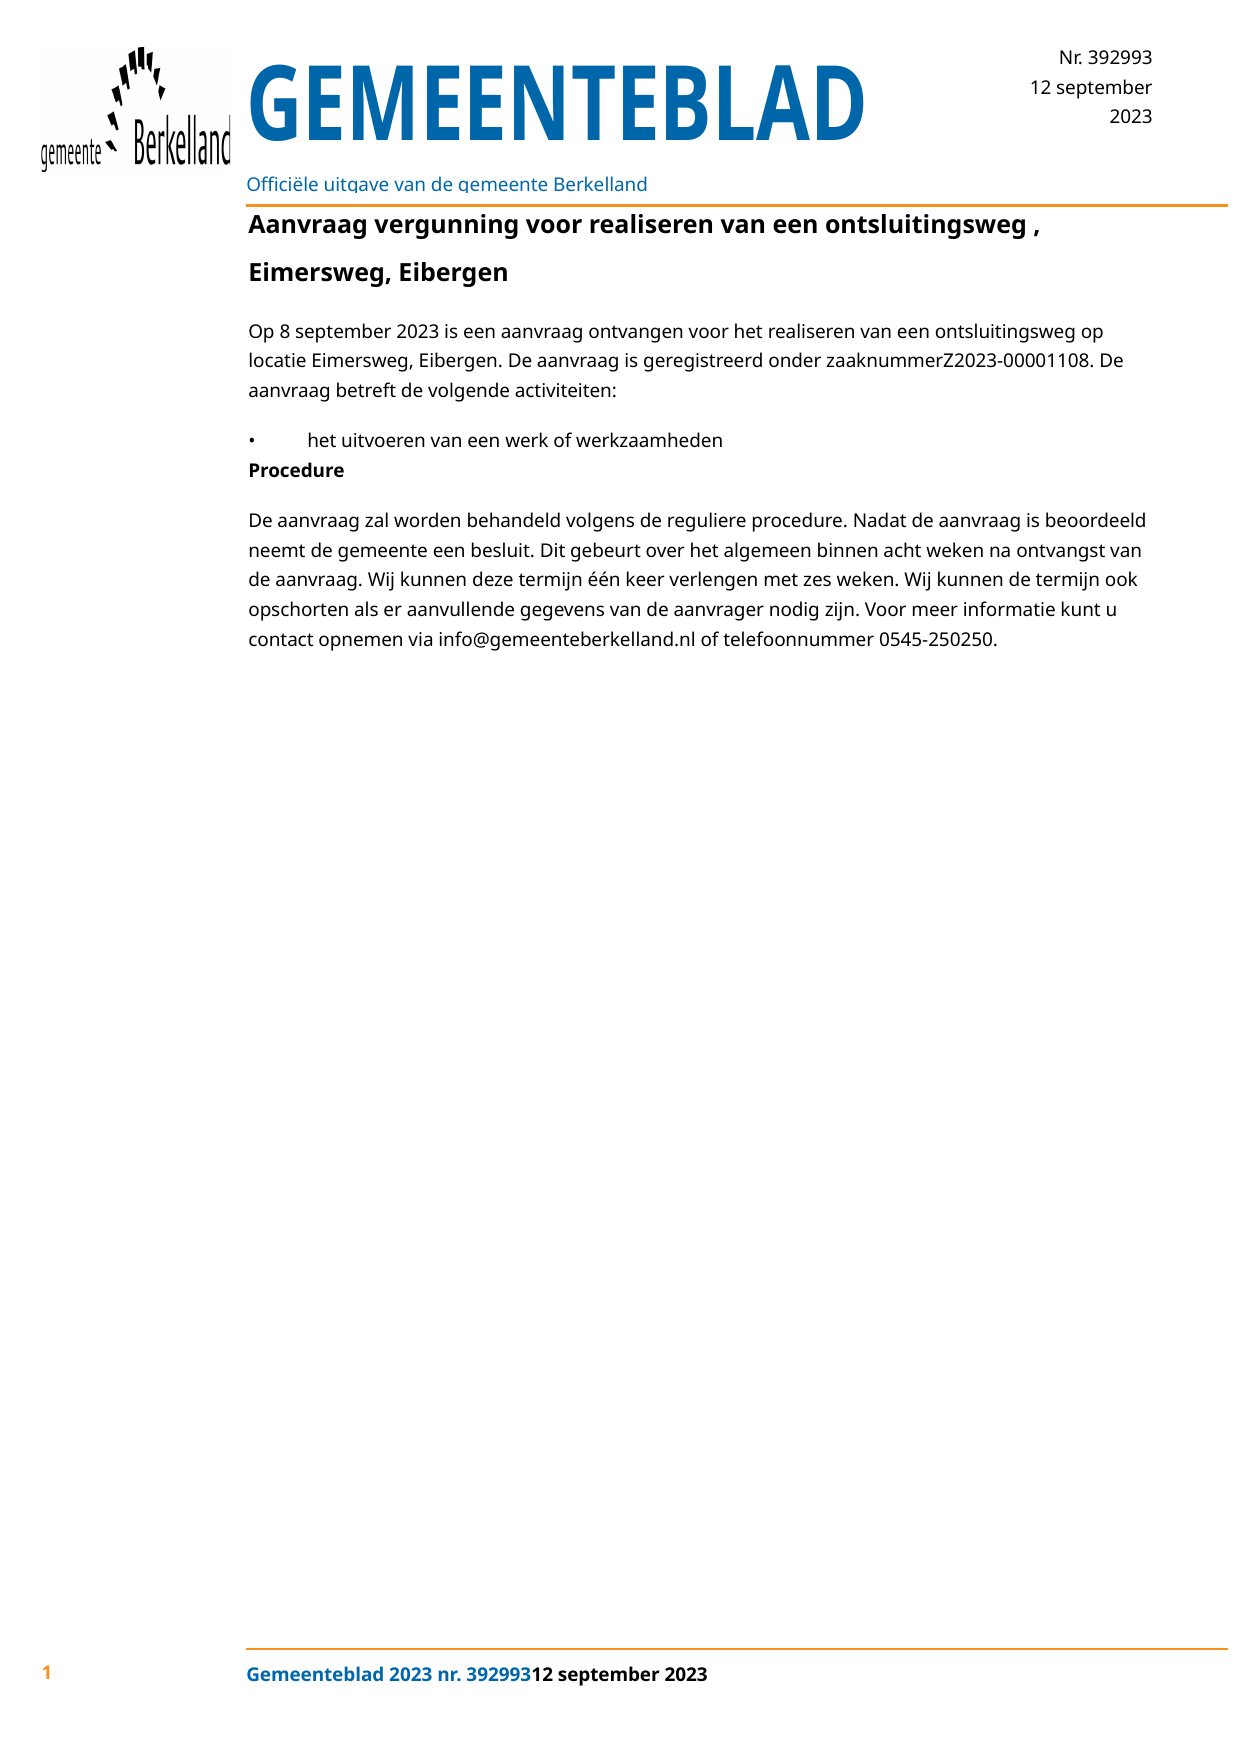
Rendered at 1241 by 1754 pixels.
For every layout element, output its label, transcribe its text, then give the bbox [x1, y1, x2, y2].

list het uitvoeren van een werk of werkzaamheden [248, 427, 1152, 453]
text Procedure [248, 457, 1152, 483]
text De aanvraag zal worden behandeld volgens de reguliere procedure. Nadat de aanvraag is beoordeeld neemt de gemeente een besluit. Dit gebeurt over het algemeen binnen acht weken na ontvangst van de aanvraag. Wij kunnen deze termijn één keer verlengen met zes weken. Wij kunnen de termijn ook opschorten als er aanvullende gegevens van de aanvrager nodig zijn. Voor meer informatie kunt u contact opnemen via info@gemeenteberkelland.nl of telefoonnummer 0545-250250. [248, 507, 1152, 652]
text Op 8 september 2023 is een aanvraag ontvangen voor het realiseren van een ontsluitingsweg op locatie Eimersweg, Eibergen. De aanvraag is geregistreerd onder zaaknummerZ2023-00001108. De aanvraag betreft de volgende activiteiten: [248, 318, 1152, 403]
picture [41, 47, 231, 172]
text Aanvraag vergunning voor realiseren van een ontsluitingsweg , Eimersweg, Eibergen [248, 207, 1152, 288]
